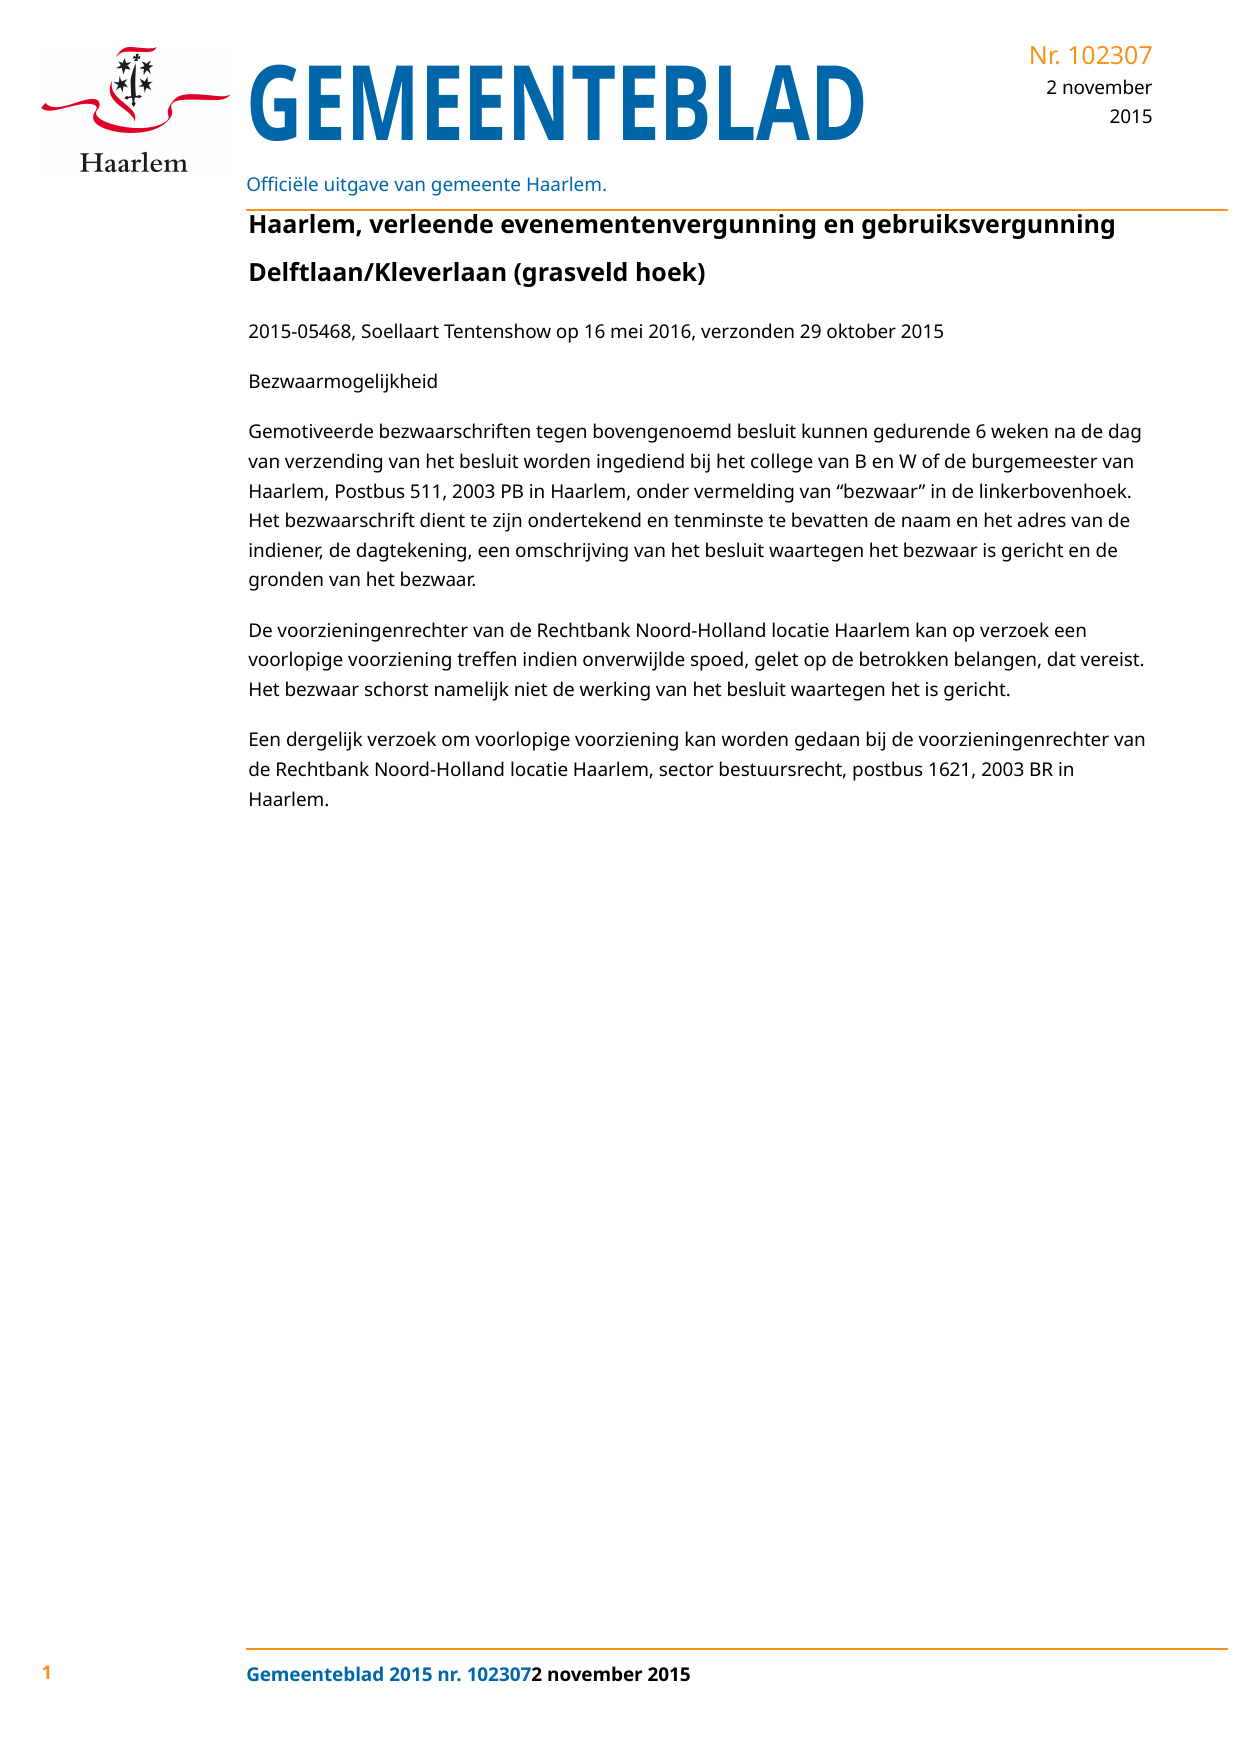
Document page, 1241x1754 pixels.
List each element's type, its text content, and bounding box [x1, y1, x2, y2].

text Bezwaarmogelijkheid [248, 368, 1152, 394]
picture [41, 47, 231, 172]
text Gemotiveerde bezwaarschriften tegen bovengenoemd besluit kunnen gedurende 6 weken na de dag van verzending van het besluit worden ingediend bij het college van B en W of de burgemeester van Haarlem, Postbus 511, 2003 PB in Haarlem, onder vermelding van “bezwaar” in de linkerbovenhoek. Het bezwaarschrift dient te zijn ondertekend en tenminste te bevatten de naam en het adres van de indiener, de dagtekening, een omschrijving van het besluit waartegen het bezwaar is gericht en de gronden van het bezwaar. [248, 419, 1152, 592]
text De voorzieningenrechter van de Rechtbank Noord-Holland locatie Haarlem kan op verzoek een voorlopige voorziening treffen indien onverwijlde spoed, gelet op de betrokken belangen, dat vereist. Het bezwaar schorst namelijk niet de werking van het besluit waartegen het is gericht. [248, 617, 1152, 702]
text Een dergelijk verzoek om voorlopige voorziening kan worden gedaan bij de voorzieningenrechter van de Rechtbank Noord-Holland locatie Haarlem, sector bestuursrecht, postbus 1621, 2003 BR in Haarlem. [248, 727, 1152, 812]
text 2015-05468, Soellaart Tentenshow op 16 mei 2016, verzonden 29 oktober 2015 [248, 318, 1152, 344]
text Haarlem, verleende evenementenvergunning en gebruiksvergunning Delftlaan/Kleverlaan (grasveld hoek) [248, 211, 1152, 288]
